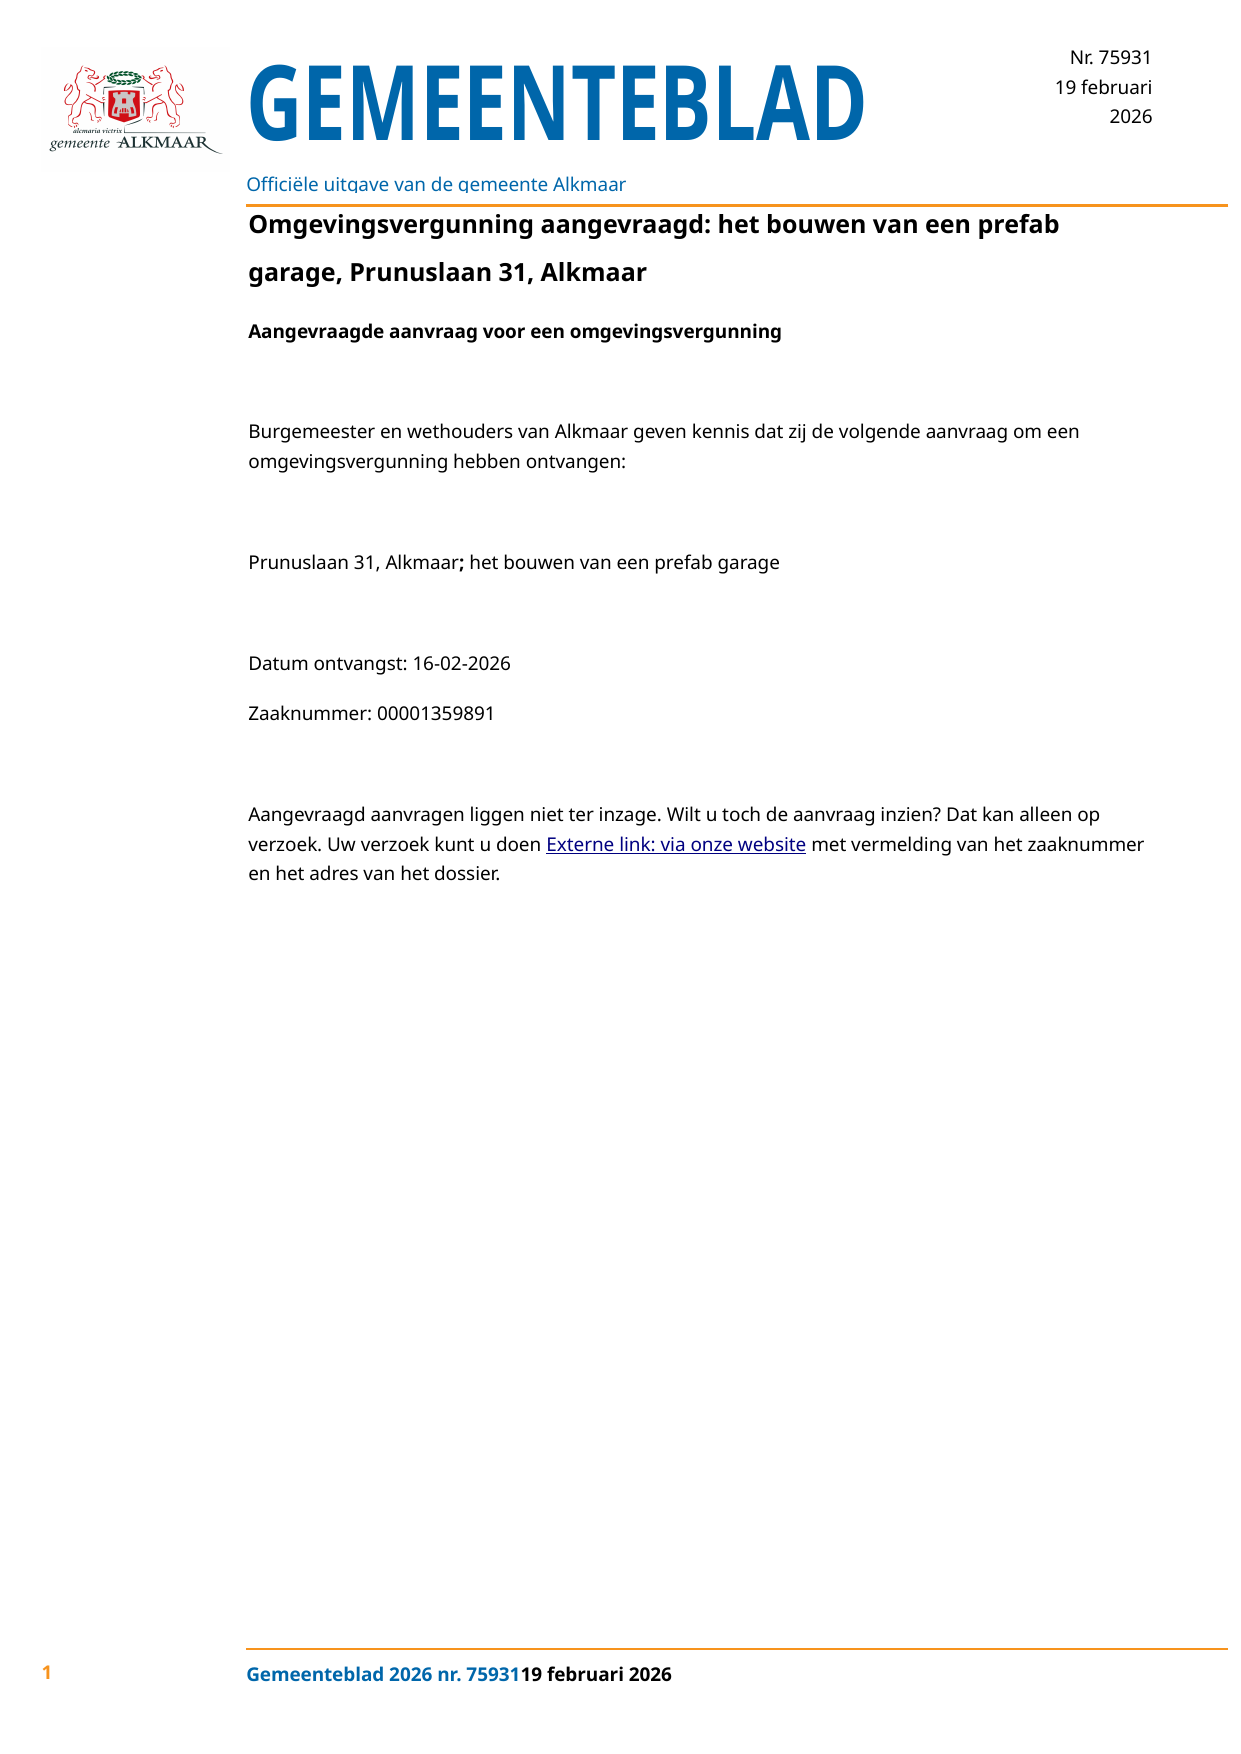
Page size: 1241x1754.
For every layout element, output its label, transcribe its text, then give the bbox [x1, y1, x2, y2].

picture [41, 47, 231, 172]
text Prunuslaan 31, Alkmaar; het bouwen van een prefab garage [248, 549, 1152, 575]
text Zaaknummer: 00001359891 [248, 700, 1152, 726]
text Aangevraagde aanvraag voor een omgevingsvergunning [248, 318, 1152, 344]
text Burgemeester en wethouders van Alkmaar geven kennis dat zij de volgende aanvraag om een omgevingsvergunning hebben ontvangen: [248, 419, 1152, 474]
text Datum ontvangst: 16-02-2026 [248, 650, 1152, 676]
text Aangevraagd aanvragen liggen niet ter inzage. Wilt u toch de aanvraag inzien? Dat kan alleen op verzoek. Uw verzoek kunt u doen Externe link: via onze website met vermelding van het zaaknummer en het adres van het dossier. [248, 801, 1152, 886]
text Omgevingsvergunning aangevraagd: het bouwen van een prefab garage, Prunuslaan 31, Alkmaar [248, 207, 1152, 288]
